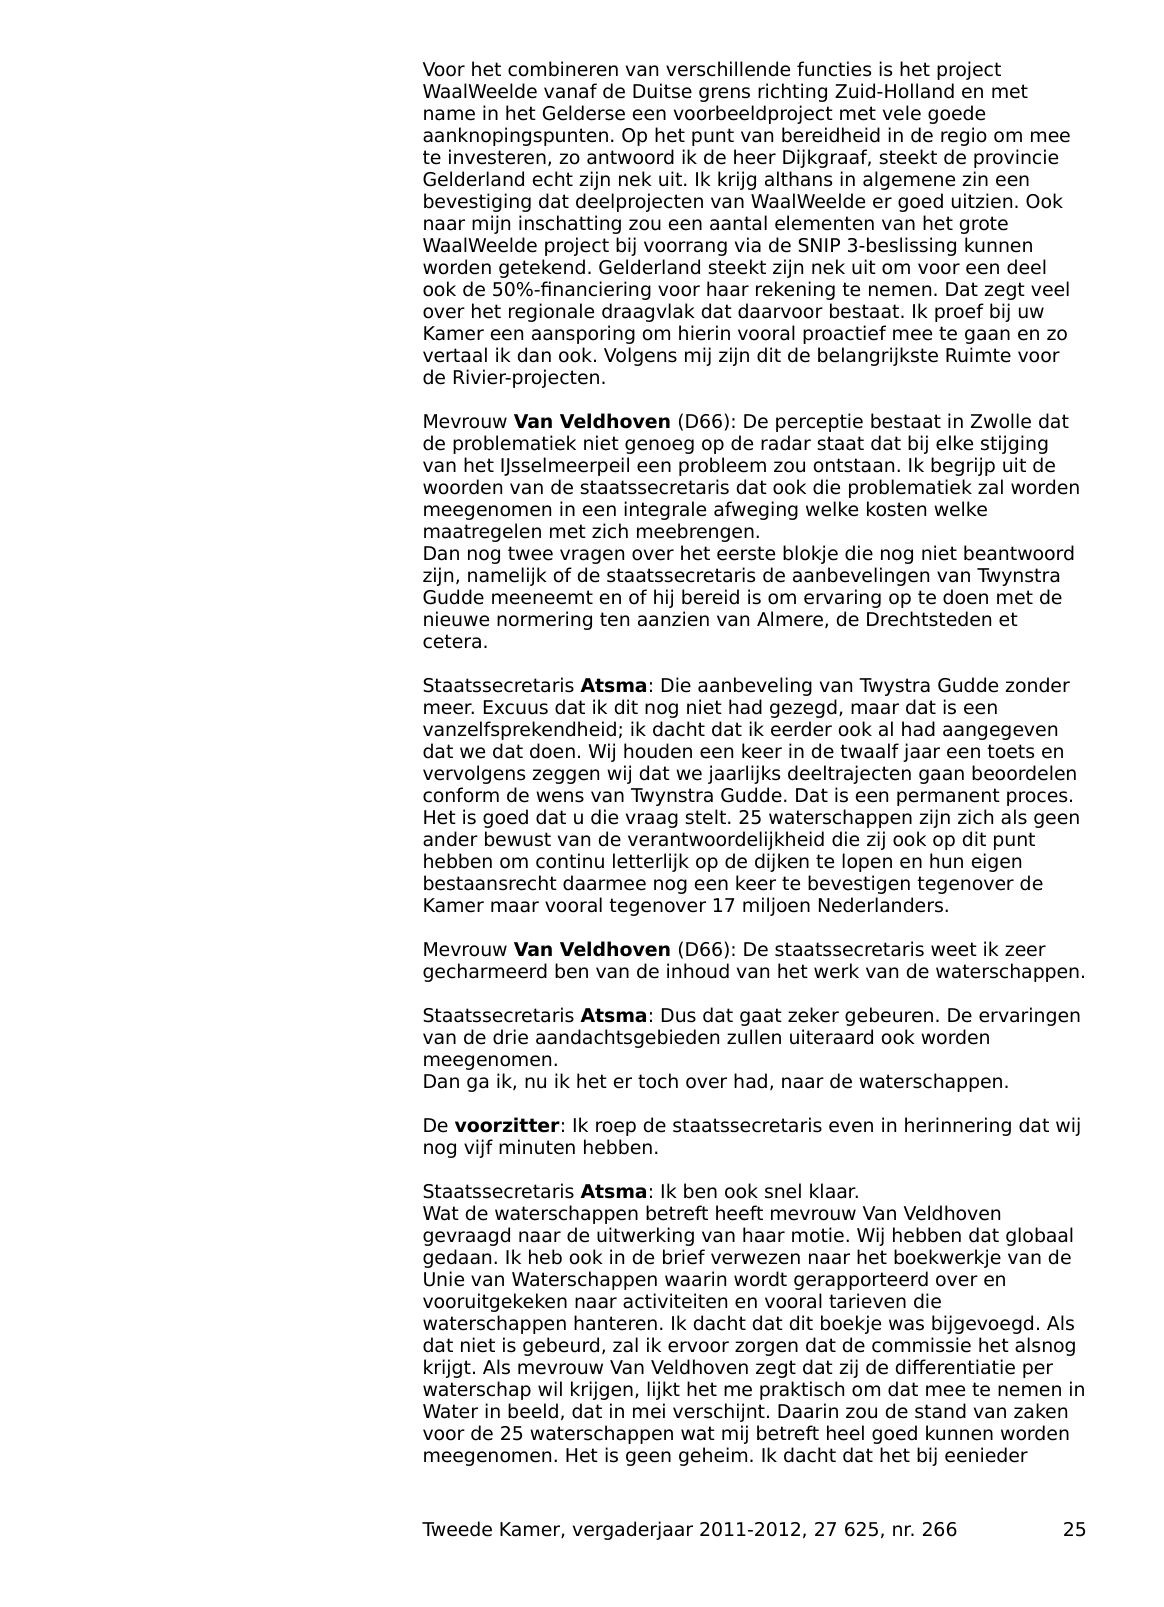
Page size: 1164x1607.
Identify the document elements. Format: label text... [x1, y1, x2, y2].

text Staatssecretaris Atsma: Ik ben ook snel klaar. [422, 1181, 1087, 1203]
text Dan nog twee vragen over het eerste blokje die nog niet beantwoord zijn, namelijk of de staatssecretaris de aanbevelingen van Twynstra Gudde meeneemt en of hij bereid is om ervaring op te doen met de nieuwe normering ten aanzien van Almere, de Drechtsteden et cetera. [422, 543, 1087, 653]
text Wat de waterschappen betreft heeft mevrouw Van Veldhoven gevraagd naar de uitwerking van haar motie. Wij hebben dat globaal gedaan. Ik heb ook in de brief verwezen naar het boekwerkje van de Unie van Waterschappen waarin wordt gerapporteerd over en vooruitgekeken naar activiteiten en vooral tarieven die waterschappen hanteren. Ik dacht dat dit boekje was bijgevoegd. Als dat niet is gebeurd, zal ik ervoor zorgen dat de commissie het alsnog krijgt. Als mevrouw Van Veldhoven zegt dat zij de differentiatie per waterschap wil krijgen, lijkt het me praktisch om dat mee te nemen in Water in beeld, dat in mei verschijnt. Daarin zou de stand van zaken voor de 25 waterschappen wat mij betreft heel goed kunnen worden meegenomen. Het is geen geheim. Ik dacht dat het bij eenieder [422, 1203, 1087, 1467]
text Voor het combineren van verschillende functies is het project WaalWeelde vanaf de Duitse grens richting Zuid-Holland en met name in het Gelderse een voorbeeldproject met vele goede aanknopingspunten. Op het punt van bereidheid in de regio om mee te investeren, zo antwoord ik de heer Dijkgraaf, steekt de provincie Gelderland echt zijn nek uit. Ik krijg althans in algemene zin een bevestiging dat deelprojecten van WaalWeelde er goed uitzien. Ook naar mijn inschatting zou een aantal elementen van het grote WaalWeelde project bij voorrang via de SNIP 3-beslissing kunnen worden getekend. Gelderland steekt zijn nek uit om voor een deel ook de 50%-financiering voor haar rekening te nemen. Dat zegt veel over het regionale draagvlak dat daarvoor bestaat. Ik proef bij uw Kamer een aansporing om hierin vooral proactief mee te gaan en zo vertaal ik dan ook. Volgens mij zijn dit de belangrijkste Ruimte voor de Rivier-projecten. [422, 59, 1087, 389]
text Dan ga ik, nu ik het er toch over had, naar de waterschappen. [422, 1071, 1087, 1093]
text Mevrouw Van Veldhoven (D66): De staatssecretaris weet ik zeer gecharmeerd ben van de inhoud van het werk van de waterschappen. [422, 939, 1087, 983]
text De voorzitter: Ik roep de staatssecretaris even in herinnering dat wij nog vijf minuten hebben. [422, 1115, 1087, 1159]
text Staatssecretaris Atsma: Die aanbeveling van Twystra Gudde zonder meer. Excuus dat ik dit nog niet had gezegd, maar dat is een vanzelfsprekendheid; ik dacht dat ik eerder ook al had aangegeven dat we dat doen. Wij houden een keer in de twaalf jaar een toets en vervolgens zeggen wij dat we jaarlijks deeltrajecten gaan beoordelen conform de wens van Twynstra Gudde. Dat is een permanent proces. Het is goed dat u die vraag stelt. 25 waterschappen zijn zich als geen ander bewust van de verantwoordelijkheid die zij ook op dit punt hebben om continu letterlijk op de dijken te lopen en hun eigen bestaansrecht daarmee nog een keer te bevestigen tegenover de Kamer maar vooral tegenover 17 miljoen Nederlanders. [422, 675, 1087, 917]
text Staatssecretaris Atsma: Dus dat gaat zeker gebeuren. De ervaringen van de drie aandachtsgebieden zullen uiteraard ook worden meegenomen. [422, 1005, 1087, 1071]
text Mevrouw Van Veldhoven (D66): De perceptie bestaat in Zwolle dat de problematiek niet genoeg op de radar staat dat bij elke stijging van het IJsselmeerpeil een probleem zou ontstaan. Ik begrijp uit de woorden van de staatssecretaris dat ook die problematiek zal worden meegenomen in een integrale afweging welke kosten welke maatregelen met zich meebrengen. [422, 411, 1087, 543]
